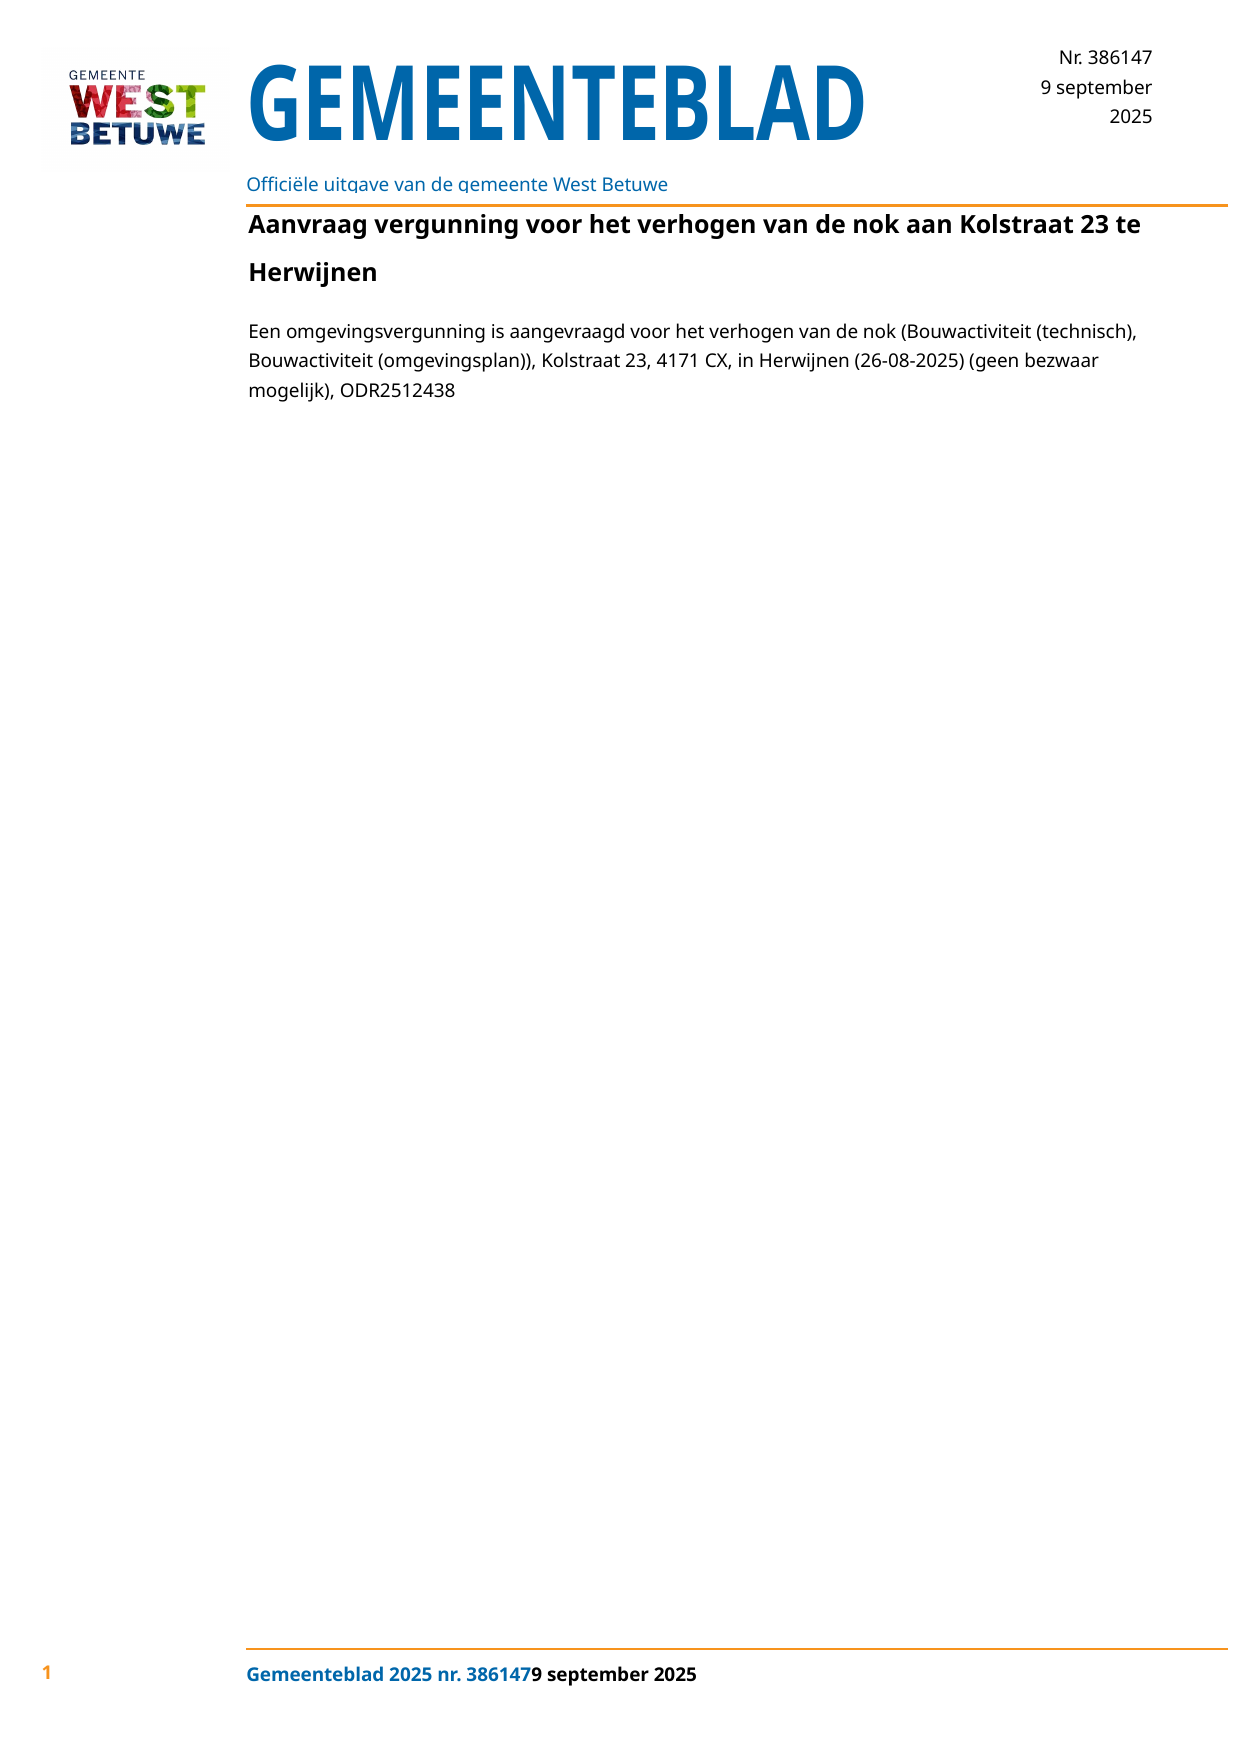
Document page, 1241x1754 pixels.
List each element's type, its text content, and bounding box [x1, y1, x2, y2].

text Aanvraag vergunning voor het verhogen van de nok aan Kolstraat 23 te Herwijnen [248, 207, 1152, 288]
text Een omgevingsvergunning is aangevraagd voor het verhogen van de nok (Bouwactiviteit (technisch), Bouwactiviteit (omgevingsplan)), Kolstraat 23, 4171 CX, in Herwijnen (26-08-2025) (geen bezwaar mogelijk), ODR2512438 [248, 318, 1152, 403]
picture [41, 47, 231, 172]
